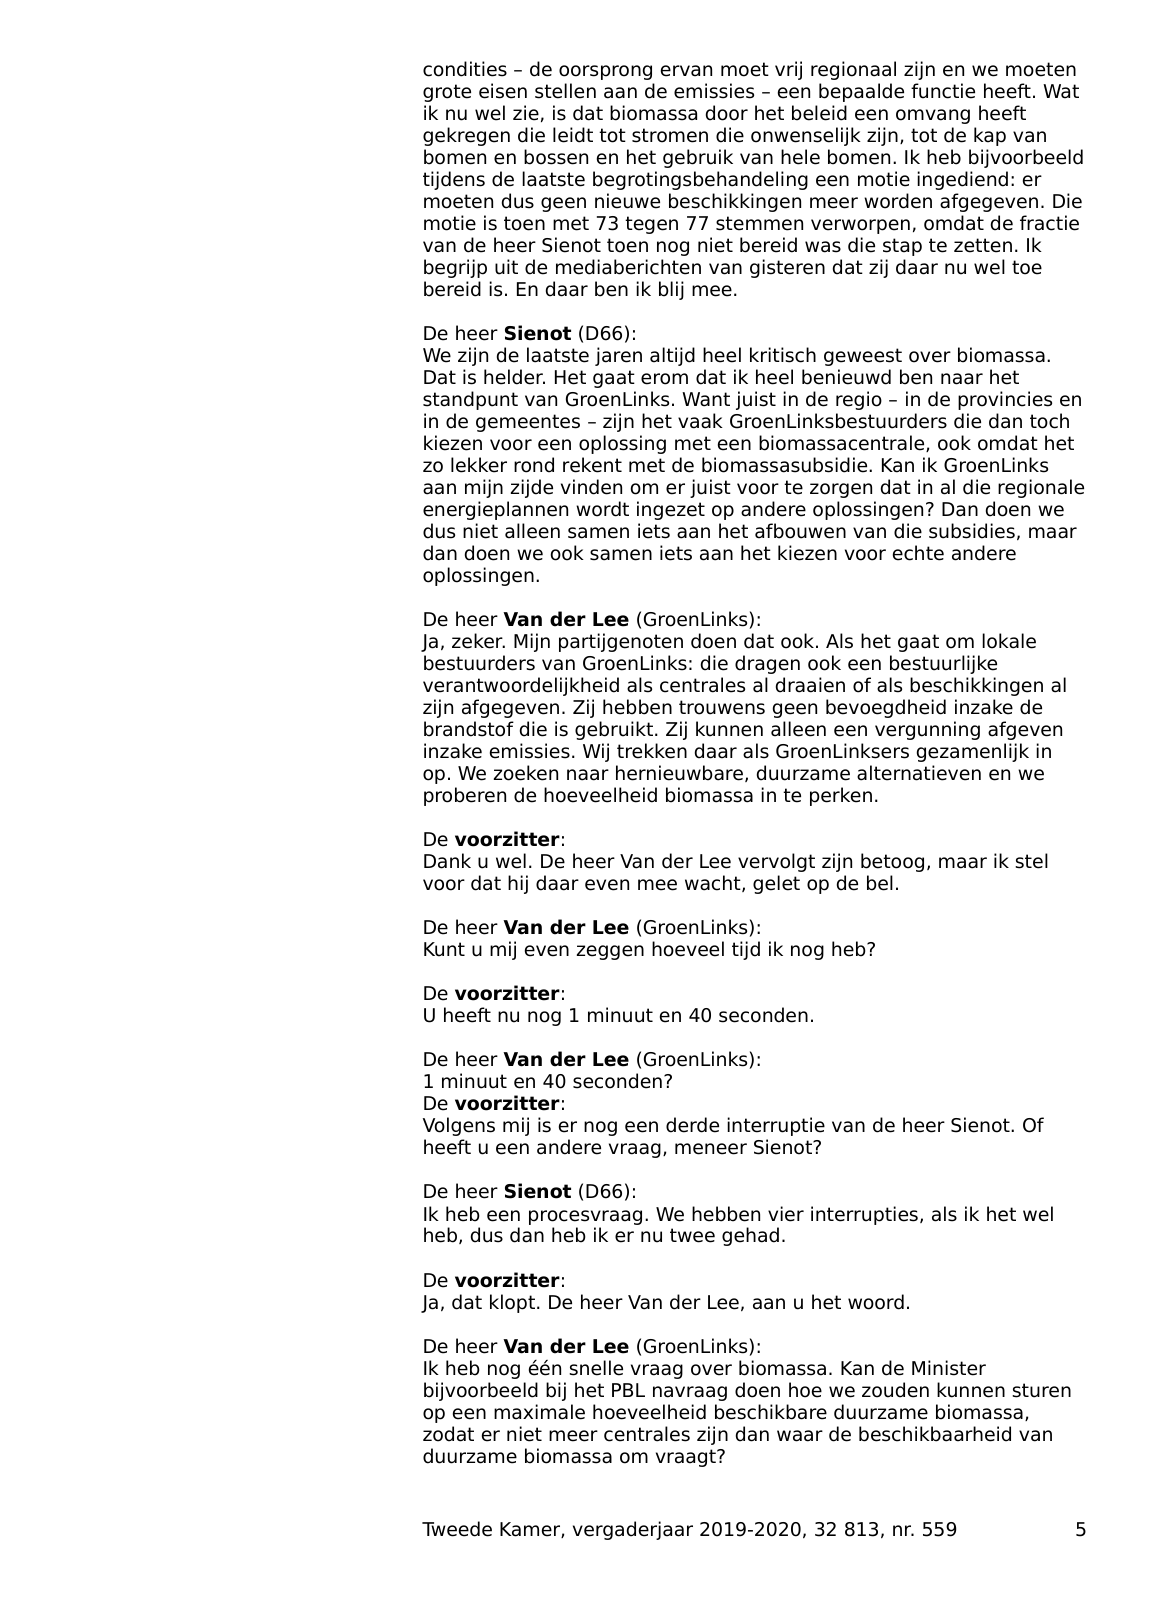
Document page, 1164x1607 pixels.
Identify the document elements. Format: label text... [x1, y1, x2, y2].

text Kunt u mij even zeggen hoeveel tijd ik nog heb? [422, 939, 1087, 961]
text De heer Van der Lee (GroenLinks): [422, 917, 1087, 939]
text De voorzitter: [422, 1093, 1087, 1115]
text De voorzitter: [422, 983, 1087, 1005]
text U heeft nu nog 1 minuut en 40 seconden. [422, 1005, 1087, 1027]
text De heer Van der Lee (GroenLinks): [422, 1336, 1087, 1358]
text Volgens mij is er nog een derde interruptie van de heer Sienot. Of heeft u een andere vraag, meneer Sienot? [422, 1115, 1087, 1159]
text De heer Sienot (D66): [422, 323, 1087, 345]
text condities – de oorsprong ervan moet vrij regionaal zijn en we moeten grote eisen stellen aan de emissies – een bepaalde functie heeft. Wat ik nu wel zie, is dat biomassa door het beleid een omvang heeft gekregen die leidt tot stromen die onwenselijk zijn, tot de kap van bomen en bossen en het gebruik van hele bomen. Ik heb bijvoorbeeld tijdens de laatste begrotingsbehandeling een motie ingediend: er moeten dus geen nieuwe beschikkingen meer worden afgegeven. Die motie is toen met 73 tegen 77 stemmen verworpen, omdat de fractie van de heer Sienot toen nog niet bereid was die stap te zetten. Ik begrijp uit de mediaberichten van gisteren dat zij daar nu wel toe bereid is. En daar ben ik blij mee. [422, 59, 1087, 301]
text De heer Sienot (D66): [422, 1181, 1087, 1203]
text Dank u wel. De heer Van der Lee vervolgt zijn betoog, maar ik stel voor dat hij daar even mee wacht, gelet op de bel. [422, 851, 1087, 895]
text Ik heb een procesvraag. We hebben vier interrupties, als ik het wel heb, dus dan heb ik er nu twee gehad. [422, 1203, 1087, 1247]
text 1 minuut en 40 seconden? [422, 1071, 1087, 1093]
text We zijn de laatste jaren altijd heel kritisch geweest over biomassa. Dat is helder. Het gaat erom dat ik heel benieuwd ben naar het standpunt van GroenLinks. Want juist in de regio – in de provincies en in de gemeentes – zijn het vaak GroenLinksbestuurders die dan toch kiezen voor een oplossing met een biomassacentrale, ook omdat het zo lekker rond rekent met de biomassasubsidie. Kan ik GroenLinks aan mijn zijde vinden om er juist voor te zorgen dat in al die regionale energieplannen wordt ingezet op andere oplossingen? Dan doen we dus niet alleen samen iets aan het afbouwen van die subsidies, maar dan doen we ook samen iets aan het kiezen voor echte andere oplossingen. [422, 345, 1087, 587]
text De voorzitter: [422, 1269, 1087, 1292]
text Ja, zeker. Mijn partijgenoten doen dat ook. Als het gaat om lokale bestuurders van GroenLinks: die dragen ook een bestuurlijke verantwoordelijkheid als centrales al draaien of als beschikkingen al zijn afgegeven. Zij hebben trouwens geen bevoegdheid inzake de brandstof die is gebruikt. Zij kunnen alleen een vergunning afgeven inzake emissies. Wij trekken daar als GroenLinksers gezamenlijk in op. We zoeken naar hernieuwbare, duurzame alternatieven en we proberen de hoeveelheid biomassa in te perken. [422, 631, 1087, 807]
text De heer Van der Lee (GroenLinks): [422, 609, 1087, 631]
text De voorzitter: [422, 829, 1087, 851]
text Ja, dat klopt. De heer Van der Lee, aan u het woord. [422, 1292, 1087, 1313]
text Ik heb nog één snelle vraag over biomassa. Kan de Minister bijvoorbeeld bij het PBL navraag doen hoe we zouden kunnen sturen op een maximale hoeveelheid beschikbare duurzame biomassa, zodat er niet meer centrales zijn dan waar de beschikbaarheid van duurzame biomassa om vraagt? [422, 1358, 1087, 1468]
text De heer Van der Lee (GroenLinks): [422, 1049, 1087, 1071]
